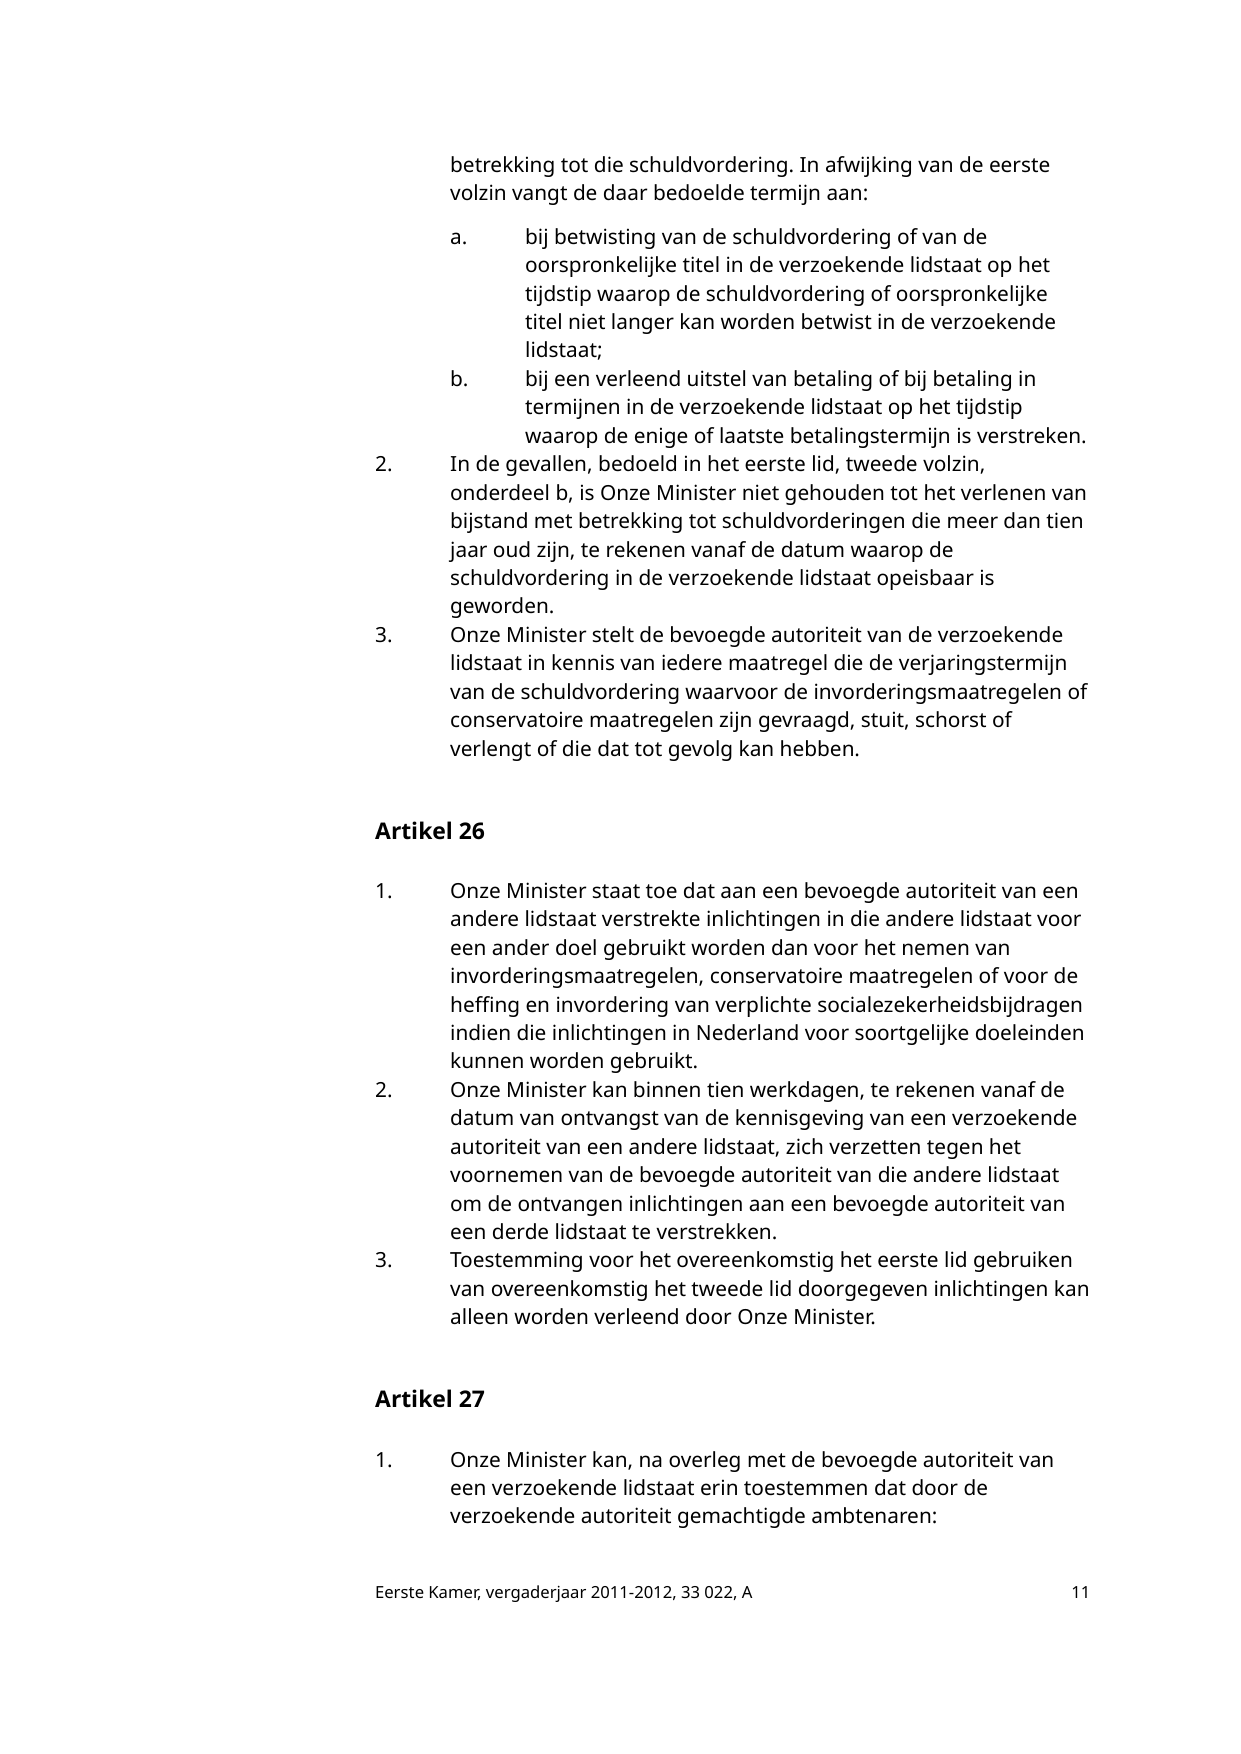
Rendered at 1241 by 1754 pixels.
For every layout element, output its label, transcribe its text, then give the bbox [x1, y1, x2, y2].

list Onze Minister staat toe dat aan een bevoegde autoriteit van een andere lidstaat verstrekte inlichtingen in die andere lidstaat voor een ander doel gebruikt worden dan voor het nemen van invorderingsmaatregelen, conservatoire maatregelen of voor de heffing en invordering van verplichte socialezekerheidsbijdragen indien die inlichtingen in Nederland voor soortgelijke doeleinden kunnen worden gebruikt. [375, 876, 1090, 1075]
list Onze Minister kan, na overleg met de bevoegde autoriteit van een verzoekende lidstaat erin toestemmen dat door de verzoekende autoriteit gemachtigde ambtenaren: [375, 1445, 1090, 1530]
list bij betwisting van de schuldvordering of van de oorspronkelijke titel in de verzoekende lidstaat op het tijdstip waarop de schuldvordering of oorspronkelijke titel niet langer kan worden betwist in de verzoekende lidstaat; [450, 222, 1090, 364]
list In de gevallen, bedoeld in het eerste lid, tweede volzin, onderdeel b, is Onze Minister niet gehouden tot het verlenen van bijstand met betrekking tot schuldvorderingen die meer dan tien jaar oud zijn, te rekenen vanaf de datum waarop de schuldvordering in de verzoekende lidstaat opeisbaar is geworden. [375, 449, 1090, 620]
list Onze Minister kan binnen tien werkdagen, te rekenen vanaf de datum van ontvangst van de kennisgeving van een verzoekende autoriteit van een andere lidstaat, zich verzetten tegen het voornemen van de bevoegde autoriteit van die andere lidstaat om de ontvangen inlichtingen aan een bevoegde autoriteit van een derde lidstaat te verstrekken. [375, 1075, 1090, 1246]
list Onze Minister stelt de bevoegde autoriteit van de verzoekende lidstaat in kennis van iedere maatregel die de verjaringstermijn van de schuldvordering waarvoor de invorderingsmaatregelen of conservatoire maatregelen zijn gevraagd, stuit, schorst of verlengt of die dat tot gevolg kan hebben. [375, 620, 1090, 762]
subtitle Artikel 26 [375, 815, 1090, 846]
list bij een verleend uitstel van betaling of bij betaling in termijnen in de verzoekende lidstaat op het tijdstip waarop de enige of laatste betalingstermijn is verstreken. [450, 364, 1090, 449]
list betrekking tot die schuldvordering. In afwijking van de eerste volzin vangt de daar bedoelde termijn aan: [375, 150, 1090, 207]
list Toestemming voor het overeenkomstig het eerste lid gebruiken van overeenkomstig het tweede lid doorgegeven inlichtingen kan alleen worden verleend door Onze Minister. [375, 1246, 1090, 1331]
subtitle Artikel 27 [375, 1383, 1090, 1415]
